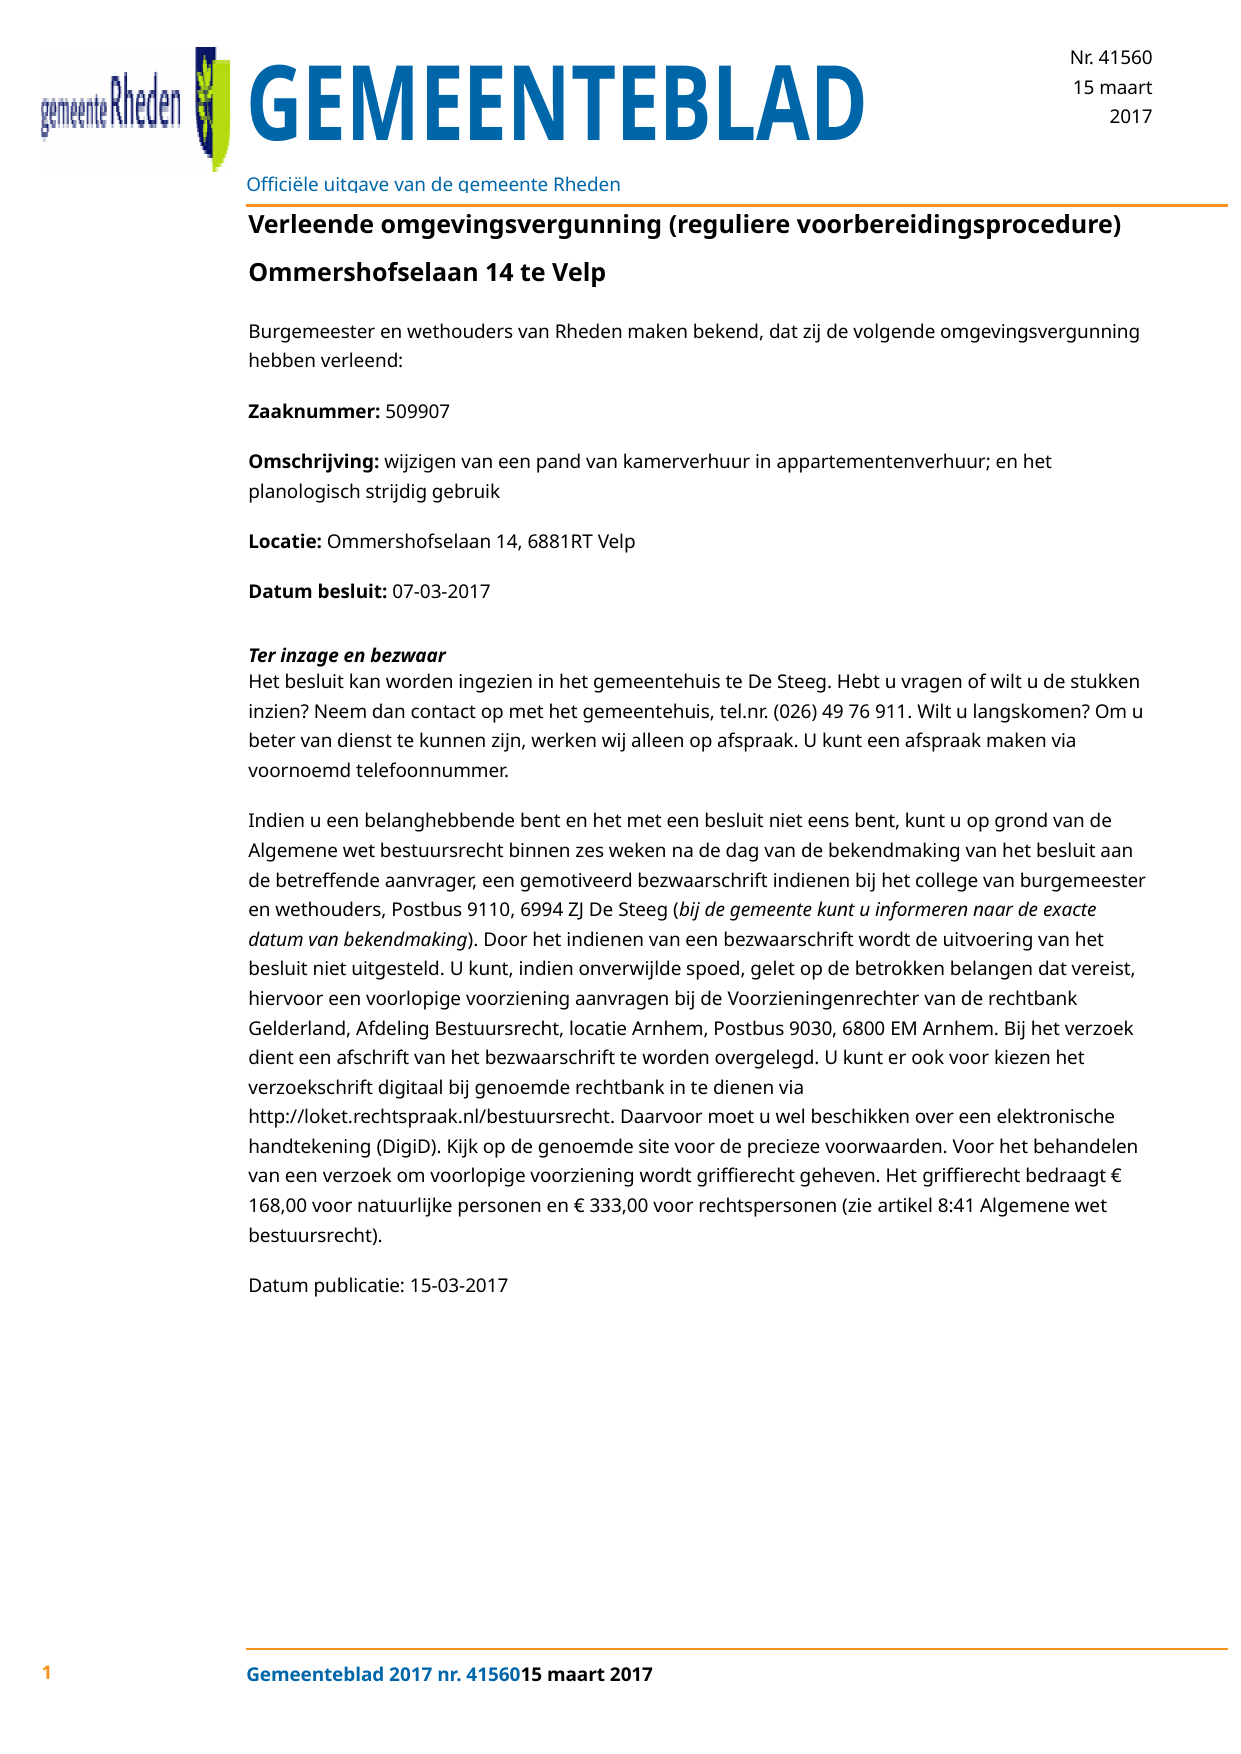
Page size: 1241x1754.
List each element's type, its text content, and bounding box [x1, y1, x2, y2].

picture [41, 47, 231, 172]
text Indien u een belanghebbende bent en het met een besluit niet eens bent, kunt u op grond van de Algemene wet bestuursrecht binnen zes weken na de dag van de bekendmaking van het besluit aan de betreffende aanvrager, een gemotiveerd bezwaarschrift indienen bij het college van burgemeester en wethouders, Postbus 9110, 6994 ZJ De Steeg (bij de gemeente kunt u informeren naar de exacte datum van bekendmaking). Door het indienen van een bezwaarschrift wordt de uitvoering van het besluit niet uitgesteld. U kunt, indien onverwijlde spoed, gelet op de betrokken belangen dat vereist, hiervoor een voorlopige voorziening aanvragen bij de Voorzieningenrechter van de rechtbank Gelderland, Afdeling Bestuursrecht, locatie Arnhem, Postbus 9030, 6800 EM Arnhem. Bij het verzoek dient een afschrift van het bezwaarschrift te worden overgelegd. U kunt er ook voor kiezen het verzoekschrift digitaal bij genoemde rechtbank in te dienen via http://loket.rechtspraak.nl/bestuursrecht. Daarvoor moet u wel beschikken over een elektronische handtekening (DigiD). Kijk op de genoemde site voor de precieze voorwaarden. Voor het behandelen van een verzoek om voorlopige voorziening wordt griffierecht geheven. Het griffierecht bedraagt € 168,00 voor natuurlijke personen en € 333,00 voor rechtspersonen (zie artikel 8:41 Algemene wet bestuursrecht). [248, 808, 1152, 1247]
text Omschrijving: wijzigen van een pand van kamerverhuur in appartementenverhuur; en het planologisch strijdig gebruik [248, 448, 1152, 504]
text Ter inzage en bezwaar [248, 643, 1152, 668]
text Het besluit kan worden ingezien in het gemeentehuis te De Steeg. Hebt u vragen of wilt u de stukken inzien? Neem dan contact op met het gemeentehuis, tel.nr. (026) 49 76 911. Wilt u langskomen? Om u beter van dienst te kunnen zijn, werken wij alleen op afspraak. U kunt een afspraak maken via voornoemd telefoonnummer. [248, 668, 1152, 783]
text Burgemeester en wethouders van Rheden maken bekend, dat zij de volgende omgevingsvergunning hebben verleend: [248, 318, 1152, 373]
text Zaaknummer: 509907 [248, 398, 1152, 424]
text Datum besluit: 07-03-2017 [248, 579, 1152, 604]
text Datum publicatie: 15-03-2017 [248, 1272, 1152, 1298]
text Locatie: Ommershofselaan 14, 6881RT Velp [248, 528, 1152, 554]
text Verleende omgevingsvergunning (reguliere voorbereidingsprocedure) Ommershofselaan 14 te Velp [248, 207, 1152, 288]
